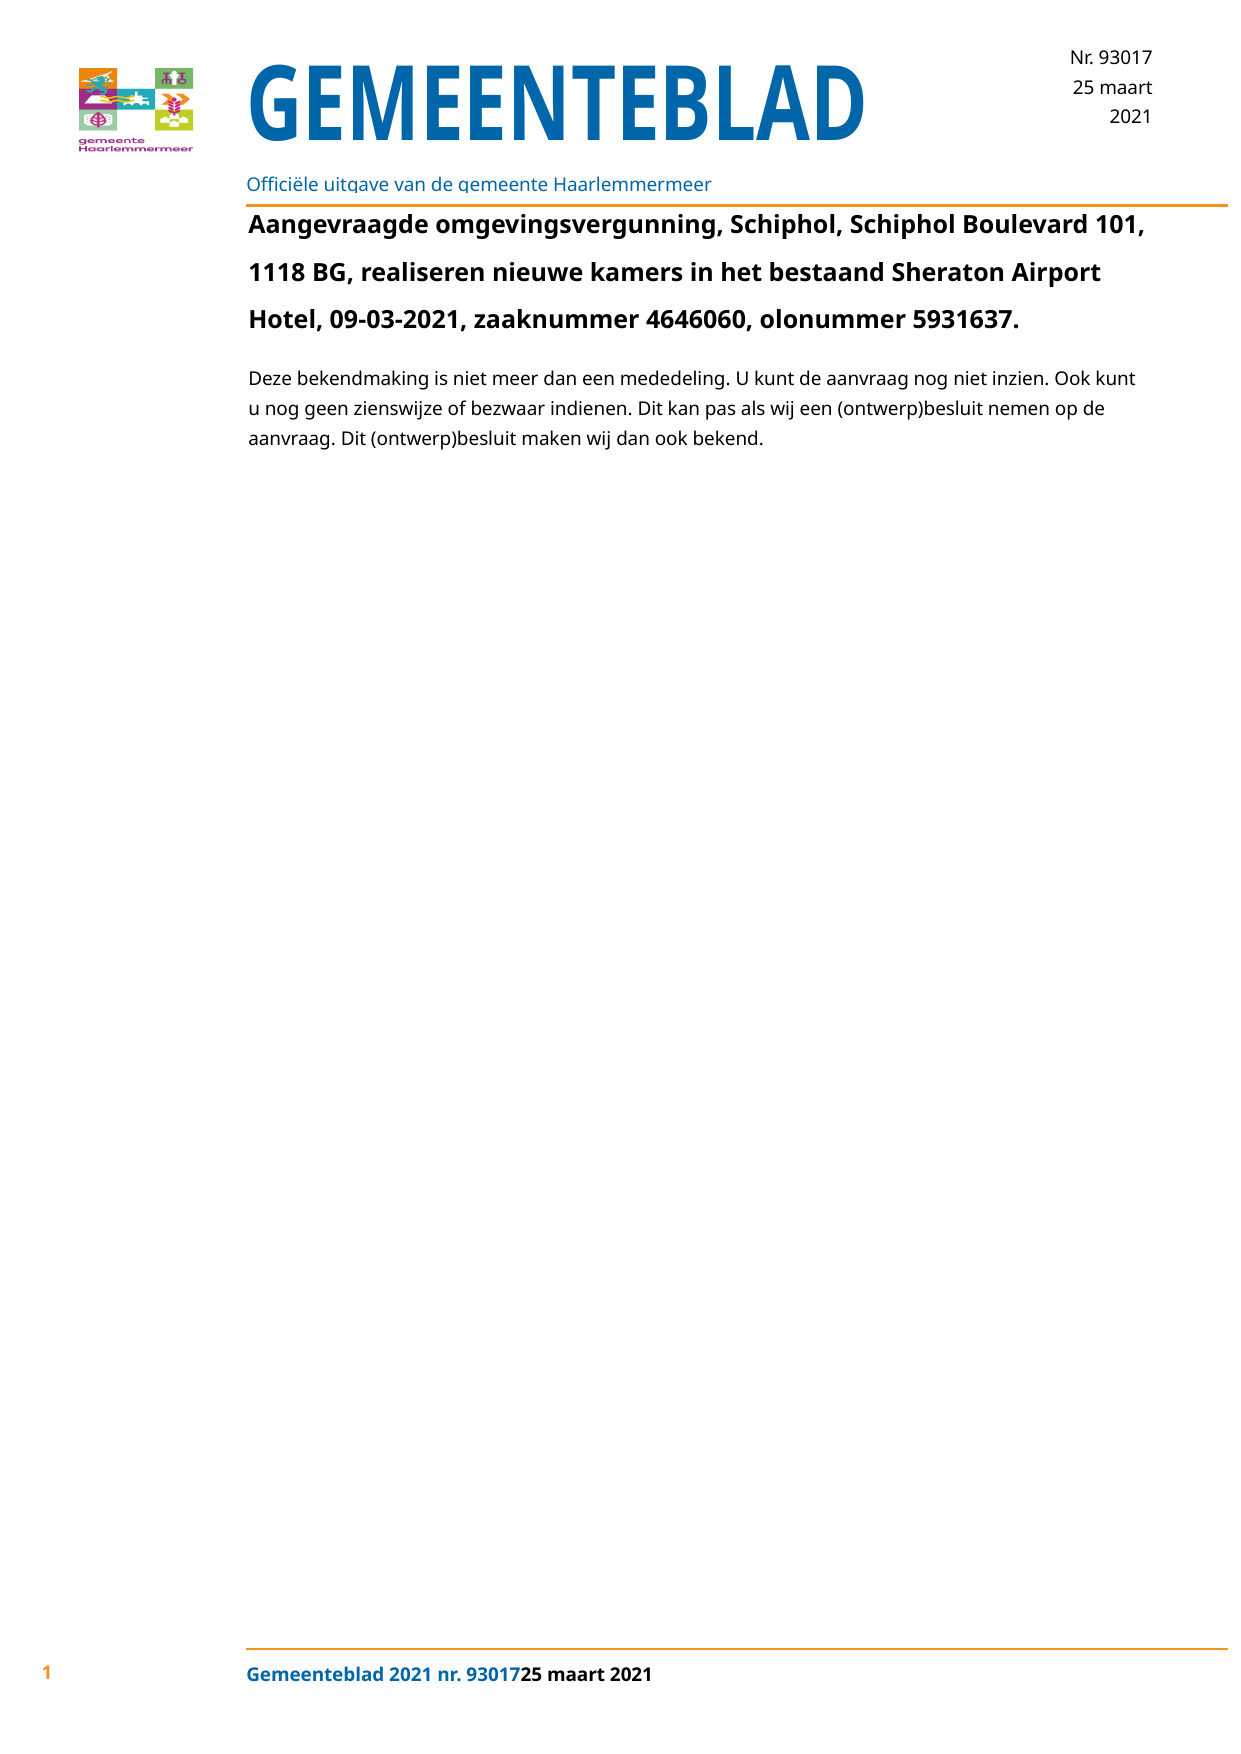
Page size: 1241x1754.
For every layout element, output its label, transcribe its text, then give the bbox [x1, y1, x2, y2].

text Deze bekendmaking is niet meer dan een mededeling. U kunt de aanvraag nog niet inzien. Ook kunt u nog geen zienswijze of bezwaar indienen. Dit kan pas als wij een (ontwerp)besluit nemen op de aanvraag. Dit (ontwerp)besluit maken wij dan ook bekend. [248, 366, 1152, 450]
picture [41, 47, 231, 172]
text Aangevraagde omgevingsvergunning, Schiphol, Schiphol Boulevard 101, 1118 BG, realiseren nieuwe kamers in het bestaand Sheraton Airport Hotel, 09-03-2021, zaaknummer 4646060, olonummer 5931637. [248, 207, 1152, 336]
